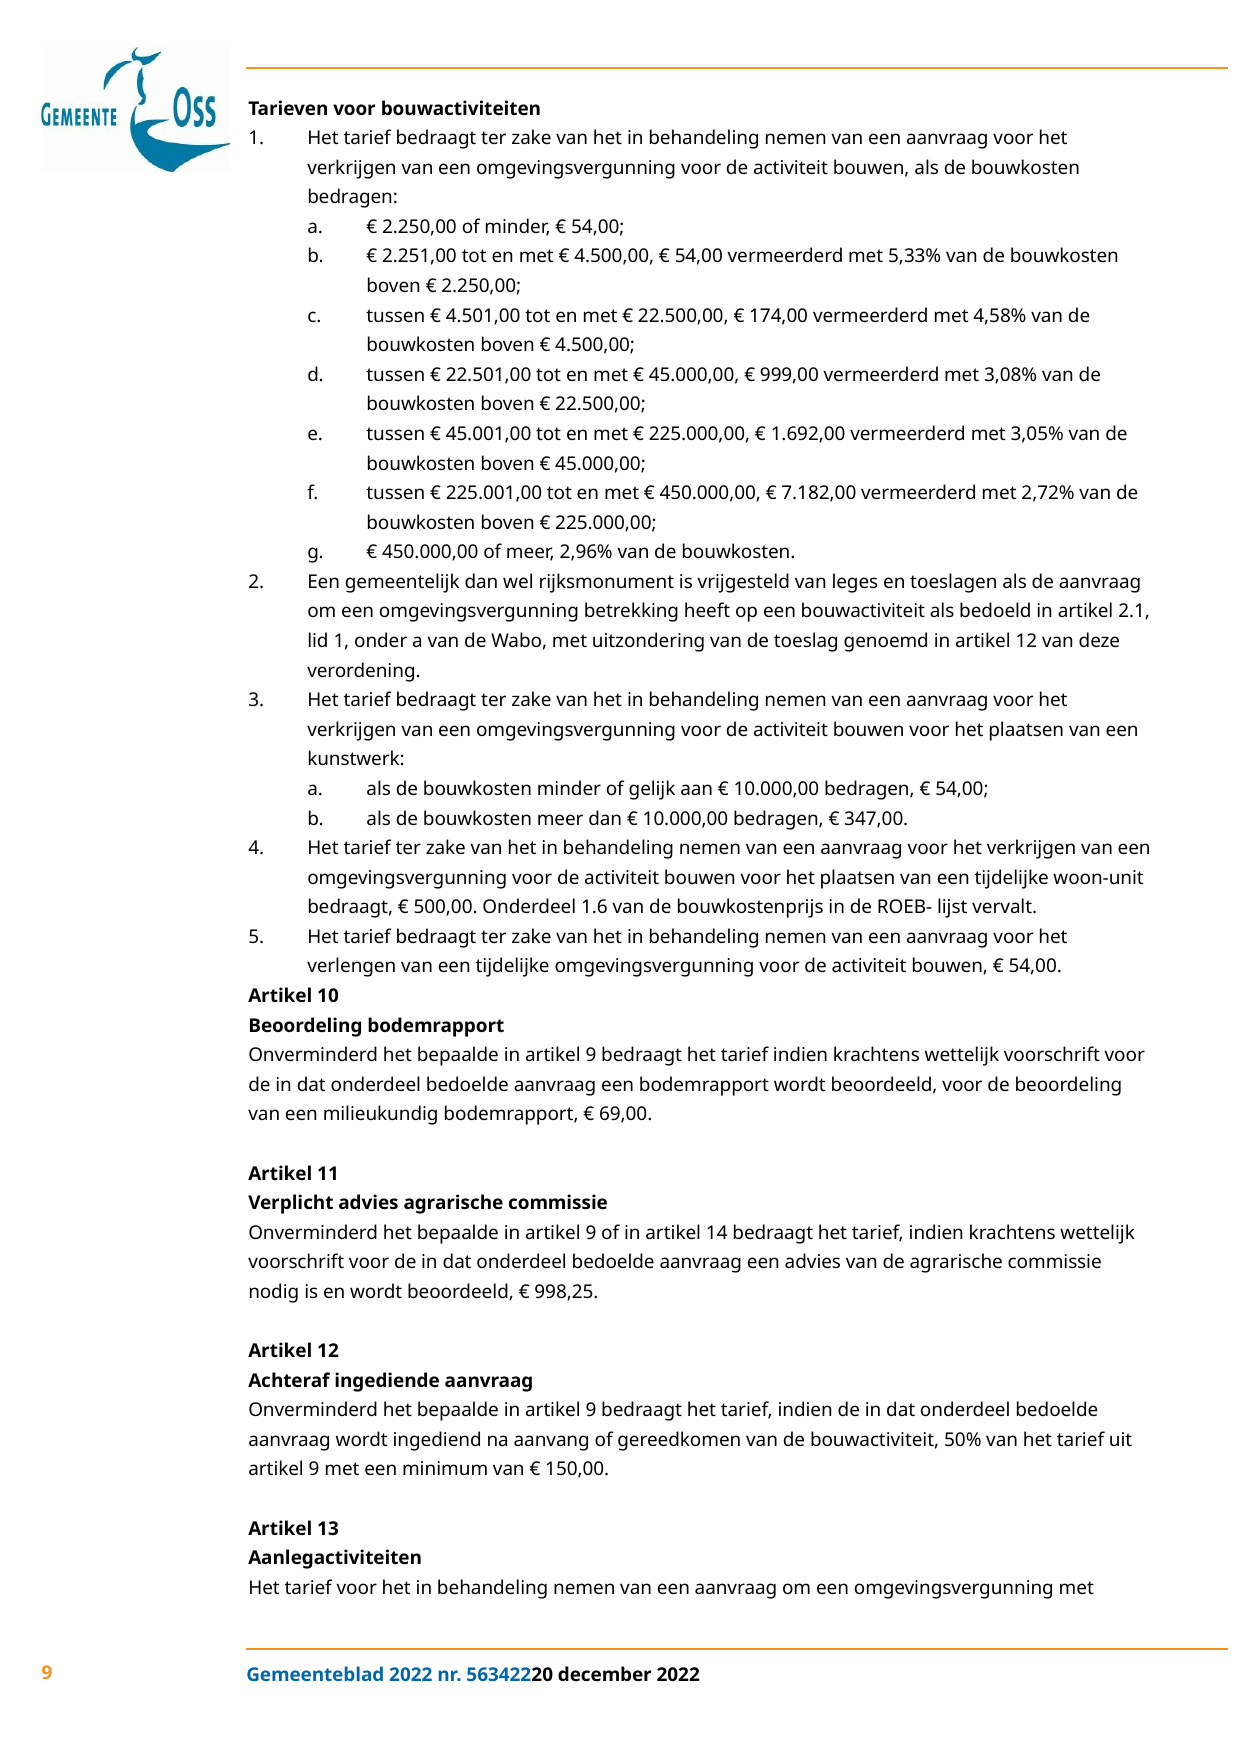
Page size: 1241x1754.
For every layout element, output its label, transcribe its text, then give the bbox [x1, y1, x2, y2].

list € 2.251,00 tot en met € 4.500,00, € 54,00 vermeerderd met 5,33% van de bouwkosten boven € 2.250,00; [307, 243, 1152, 298]
text Artikel 13 [248, 1515, 1152, 1541]
list tussen € 225.001,00 tot en met € 450.000,00, € 7.182,00 vermeerderd met 2,72% van de bouwkosten boven € 225.000,00; [307, 479, 1152, 535]
list als de bouwkosten minder of gelijk aan € 10.000,00 bedragen, € 54,00; [307, 775, 1152, 801]
list tussen € 4.501,00 tot en met € 22.500,00, € 174,00 vermeerderd met 4,58% van de bouwkosten boven € 4.500,00; [307, 302, 1152, 357]
text Artikel 10 [248, 982, 1152, 1008]
text Artikel 11 [248, 1160, 1152, 1186]
list als de bouwkosten meer dan € 10.000,00 bedragen, € 347,00. [307, 805, 1152, 831]
text Aanlegactiviteiten [248, 1544, 1152, 1570]
list Het tarief bedraagt ter zake van het in behandeling nemen van een aanvraag voor het verkrijgen van een omgevingsvergunning voor de activiteit bouwen, als de bouwkosten bedragen: [248, 124, 1152, 209]
list Het tarief ter zake van het in behandeling nemen van een aanvraag voor het verkrijgen van een omgevingsvergunning voor de activiteit bouwen voor het plaatsen van een tijdelijke woon-unit bedraagt, € 500,00. Onderdeel 1.6 van de bouwkostenprijs in de ROEB- lijst vervalt. [248, 834, 1152, 919]
list € 450.000,00 of meer, 2,96% van de bouwkosten. [307, 538, 1152, 564]
text Artikel 12 [248, 1337, 1152, 1363]
text Onverminderd het bepaalde in artikel 9 bedraagt het tarief indien krachtens wettelijk voorschrift voor de in dat onderdeel bedoelde aanvraag een bodemrapport wordt beoordeeld, voor de beoordeling van een milieukundig bodemrapport, € 69,00. [248, 1041, 1152, 1126]
list tussen € 22.501,00 tot en met € 45.000,00, € 999,00 vermeerderd met 3,08% van de bouwkosten boven € 22.500,00; [307, 361, 1152, 416]
text Beoordeling bodemrapport [248, 1012, 1152, 1038]
text Verplicht advies agrarische commissie [248, 1189, 1152, 1215]
text Tarieven voor bouwactiviteiten [248, 95, 1152, 121]
list tussen € 45.001,00 tot en met € 225.000,00, € 1.692,00 vermeerderd met 3,05% van de bouwkosten boven € 45.000,00; [307, 420, 1152, 476]
text Achteraf ingediende aanvraag [248, 1367, 1152, 1393]
list Een gemeentelijk dan wel rijksmonument is vrijgesteld van leges en toeslagen als de aanvraag om een omgevingsvergunning betrekking heeft op een bouwactiviteit als bedoeld in artikel 2.1, lid 1, onder a van de Wabo, met uitzondering van de toeslag genoemd in artikel 12 van deze verordening. [248, 568, 1152, 683]
text Onverminderd het bepaalde in artikel 9 bedraagt het tarief, indien de in dat onderdeel bedoelde aanvraag wordt ingediend na aanvang of gereedkomen van de bouwactiviteit, 50% van het tarief uit artikel 9 met een minimum van € 150,00. [248, 1396, 1152, 1481]
list Het tarief bedraagt ter zake van het in behandeling nemen van een aanvraag voor het verkrijgen van een omgevingsvergunning voor de activiteit bouwen voor het plaatsen van een kunstwerk: [248, 686, 1152, 771]
list Het tarief bedraagt ter zake van het in behandeling nemen van een aanvraag voor het verlengen van een tijdelijke omgevingsvergunning voor de activiteit bouwen, € 54,00. [248, 923, 1152, 978]
picture [41, 47, 231, 172]
text Onverminderd het bepaalde in artikel 9 of in artikel 14 bedraagt het tarief, indien krachtens wettelijk voorschrift voor de in dat onderdeel bedoelde aanvraag een advies van de agrarische commissie nodig is en wordt beoordeeld, € 998,25. [248, 1219, 1152, 1304]
list € 2.250,00 of minder, € 54,00; [307, 213, 1152, 239]
text Het tarief voor het in behandeling nemen van een aanvraag om een omgevingsvergunning met [248, 1574, 1152, 1600]
